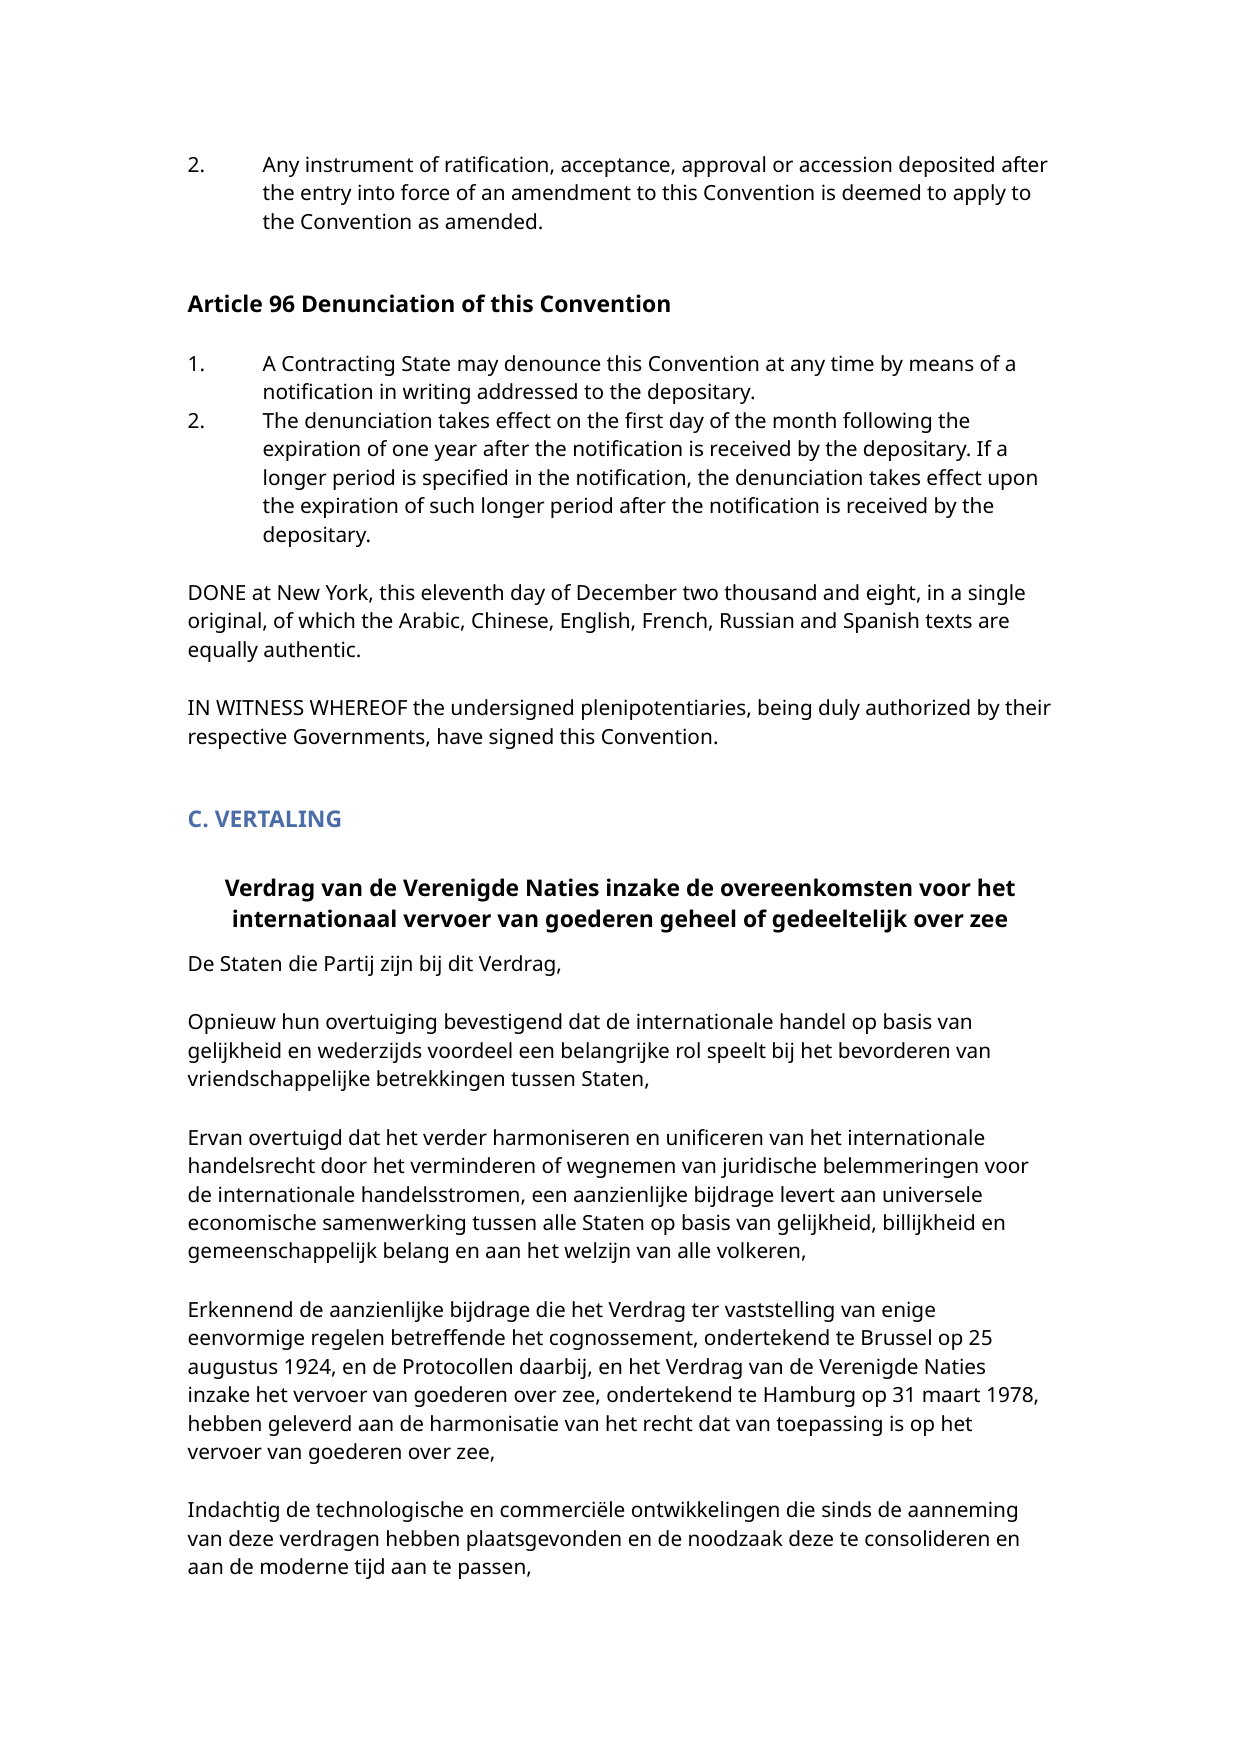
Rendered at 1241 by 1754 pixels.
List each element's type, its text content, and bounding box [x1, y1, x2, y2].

subtitle C. VERTALING [187, 803, 1053, 834]
subtitle Article 96 Denunciation of this Convention [187, 288, 1053, 319]
text Opnieuw hun overtuiging bevestigend dat de internationale handel op basis van gelijkheid en wederzijds voordeel een belangrijke rol speelt bij het bevorderen van vriendschappelijke betrekkingen tussen Staten, [187, 1007, 1053, 1093]
text Erkennend de aanzienlijke bijdrage die het Verdrag ter vaststelling van enige eenvormige regelen betreffende het cognossement, ondertekend te Brussel op 25 augustus 1924, en de Protocollen daarbij, en het Verdrag van de Verenigde Naties inzake het vervoer van goederen over zee, ondertekend te Hamburg op 31 maart 1978, hebben geleverd aan de harmonisatie van het recht dat van toepassing is op het vervoer van goederen over zee, [187, 1295, 1053, 1466]
subtitle Verdrag van de Verenigde Naties inzake de overeenkomsten voor het internationaal vervoer van goederen geheel of gedeeltelijk over zee [187, 872, 1053, 934]
list The denunciation takes effect on the first day of the month following the expiration of one year after the notification is received by the depositary. If a longer period is specified in the notification, the denunciation takes effect upon the expiration of such longer period after the notification is received by the depositary. [187, 406, 1053, 548]
list Any instrument of ratification, acceptance, approval or accession deposited after the entry into force of an amendment to this Convention is deemed to apply to the Convention as amended. [187, 150, 1053, 235]
list A Contracting State may denounce this Convention at any time by means of a notification in writing addressed to the depositary. [187, 349, 1053, 406]
text Ervan overtuigd dat het verder harmoniseren en unificeren van het internationale handelsrecht door het verminderen of wegnemen van juridische belemmeringen voor de internationale handelsstromen, een aanzienlijke bijdrage levert aan universele economische samenwerking tussen alle Staten op basis van gelijkheid, billijkheid en gemeenschappelijk belang en aan het welzijn van alle volkeren, [187, 1123, 1053, 1265]
text Indachtig de technologische en commerciële ontwikkelingen die sinds de aanneming van deze verdragen hebben plaatsgevonden en de noodzaak deze te consolideren en aan de moderne tijd aan te passen, [187, 1496, 1053, 1581]
text IN WITNESS WHEREOF the undersigned plenipotentiaries, being duly authorized by their respective Governments, have signed this Convention. [187, 693, 1053, 750]
text DONE at New York, this eleventh day of December two thousand and eight, in a single original, of which the Arabic, Chinese, English, French, Russian and Spanish texts are equally authentic. [187, 578, 1053, 663]
text De Staten die Partij zijn bij dit Verdrag, [187, 949, 1053, 977]
